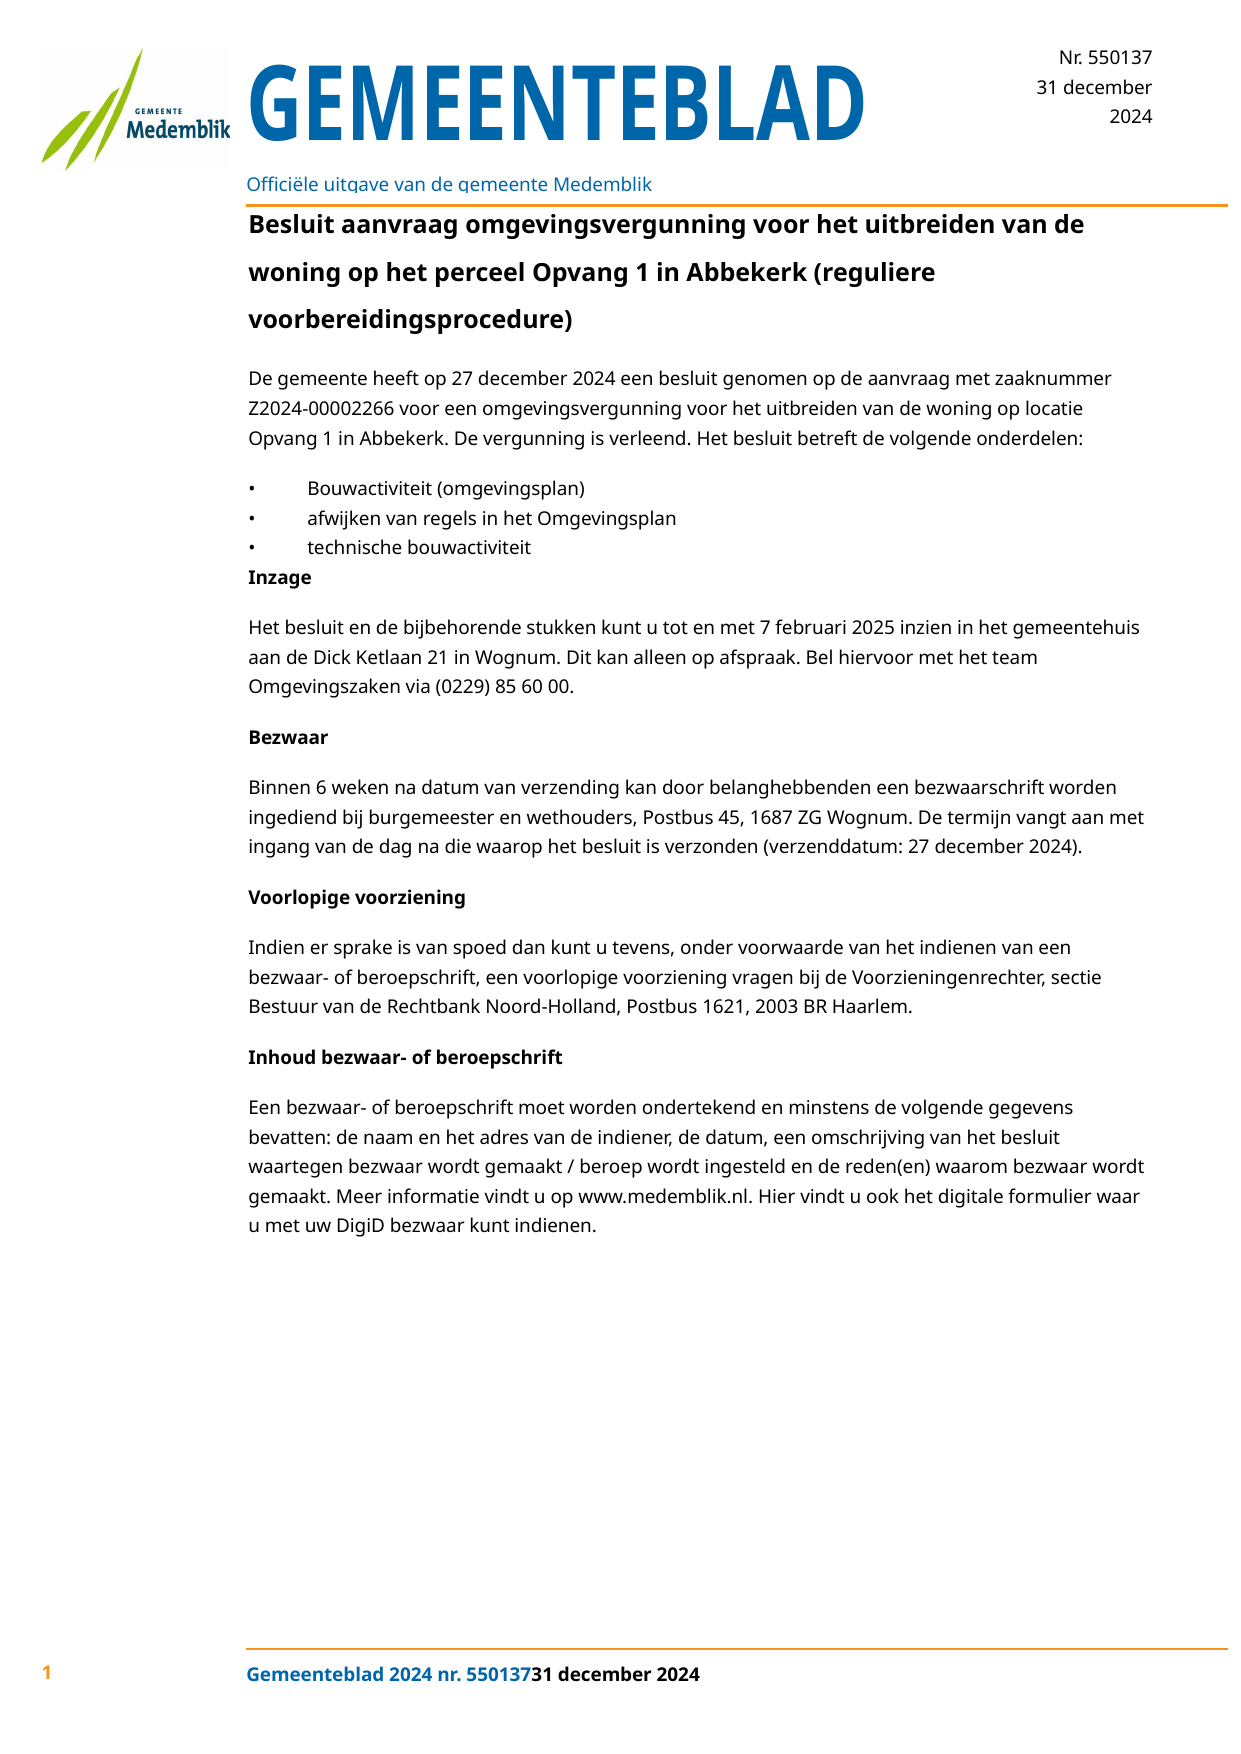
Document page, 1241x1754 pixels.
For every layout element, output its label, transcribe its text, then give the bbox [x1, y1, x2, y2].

picture [41, 47, 231, 172]
text Besluit aanvraag omgevingsvergunning voor het uitbreiden van de woning op het perceel Opvang 1 in Abbekerk (reguliere voorbereidingsprocedure) [248, 207, 1152, 336]
list technische bouwactiviteit [248, 534, 1152, 560]
text Inhoud bezwaar- of beroepschrift [248, 1044, 1152, 1069]
text De gemeente heeft op 27 december 2024 een besluit genomen op de aanvraag met zaaknummer Z2024-00002266 voor een omgevingsvergunning voor het uitbreiden van de woning op locatie Opvang 1 in Abbekerk. De vergunning is verleend. Het besluit betreft de volgende onderdelen: [248, 366, 1152, 450]
text Bezwaar [248, 724, 1152, 749]
text Een bezwaar- of beroepschrift moet worden ondertekend en minstens de volgende gegevens bevatten: de naam en het adres van de indiener, de datum, een omschrijving van het besluit waartegen bezwaar wordt gemaakt / beroep wordt ingesteld en de reden(en) waarom bezwaar wordt gemaakt. Meer informatie vindt u op www.medemblik.nl. Hier vindt u ook het digitale formulier waar u met uw DigiD bezwaar kunt indienen. [248, 1094, 1152, 1238]
text Het besluit en de bijbehorende stukken kunt u tot en met 7 februari 2025 inzien in het gemeentehuis aan de Dick Ketlaan 21 in Wognum. Dit kan alleen op afspraak. Bel hiervoor met het team Omgevingszaken via (0229) 85 60 00. [248, 614, 1152, 699]
list afwijken van regels in het Omgevingsplan [248, 505, 1152, 530]
text Inzage [248, 564, 1152, 589]
text Voorlopige voorziening [248, 884, 1152, 909]
list Bouwactiviteit (omgevingsplan) [248, 475, 1152, 501]
text Indien er sprake is van spoed dan kunt u tevens, onder voorwaarde van het indienen van een bezwaar- of beroepschrift, een voorlopige voorziening vragen bij de Voorzieningenrechter, sectie Bestuur van de Rechtbank Noord-Holland, Postbus 1621, 2003 BR Haarlem. [248, 934, 1152, 1019]
text Binnen 6 weken na datum van verzending kan door belanghebbenden een bezwaarschrift worden ingediend bij burgemeester en wethouders, Postbus 45, 1687 ZG Wognum. De termijn vangt aan met ingang van de dag na die waarop het besluit is verzonden (verzenddatum: 27 december 2024). [248, 774, 1152, 859]
